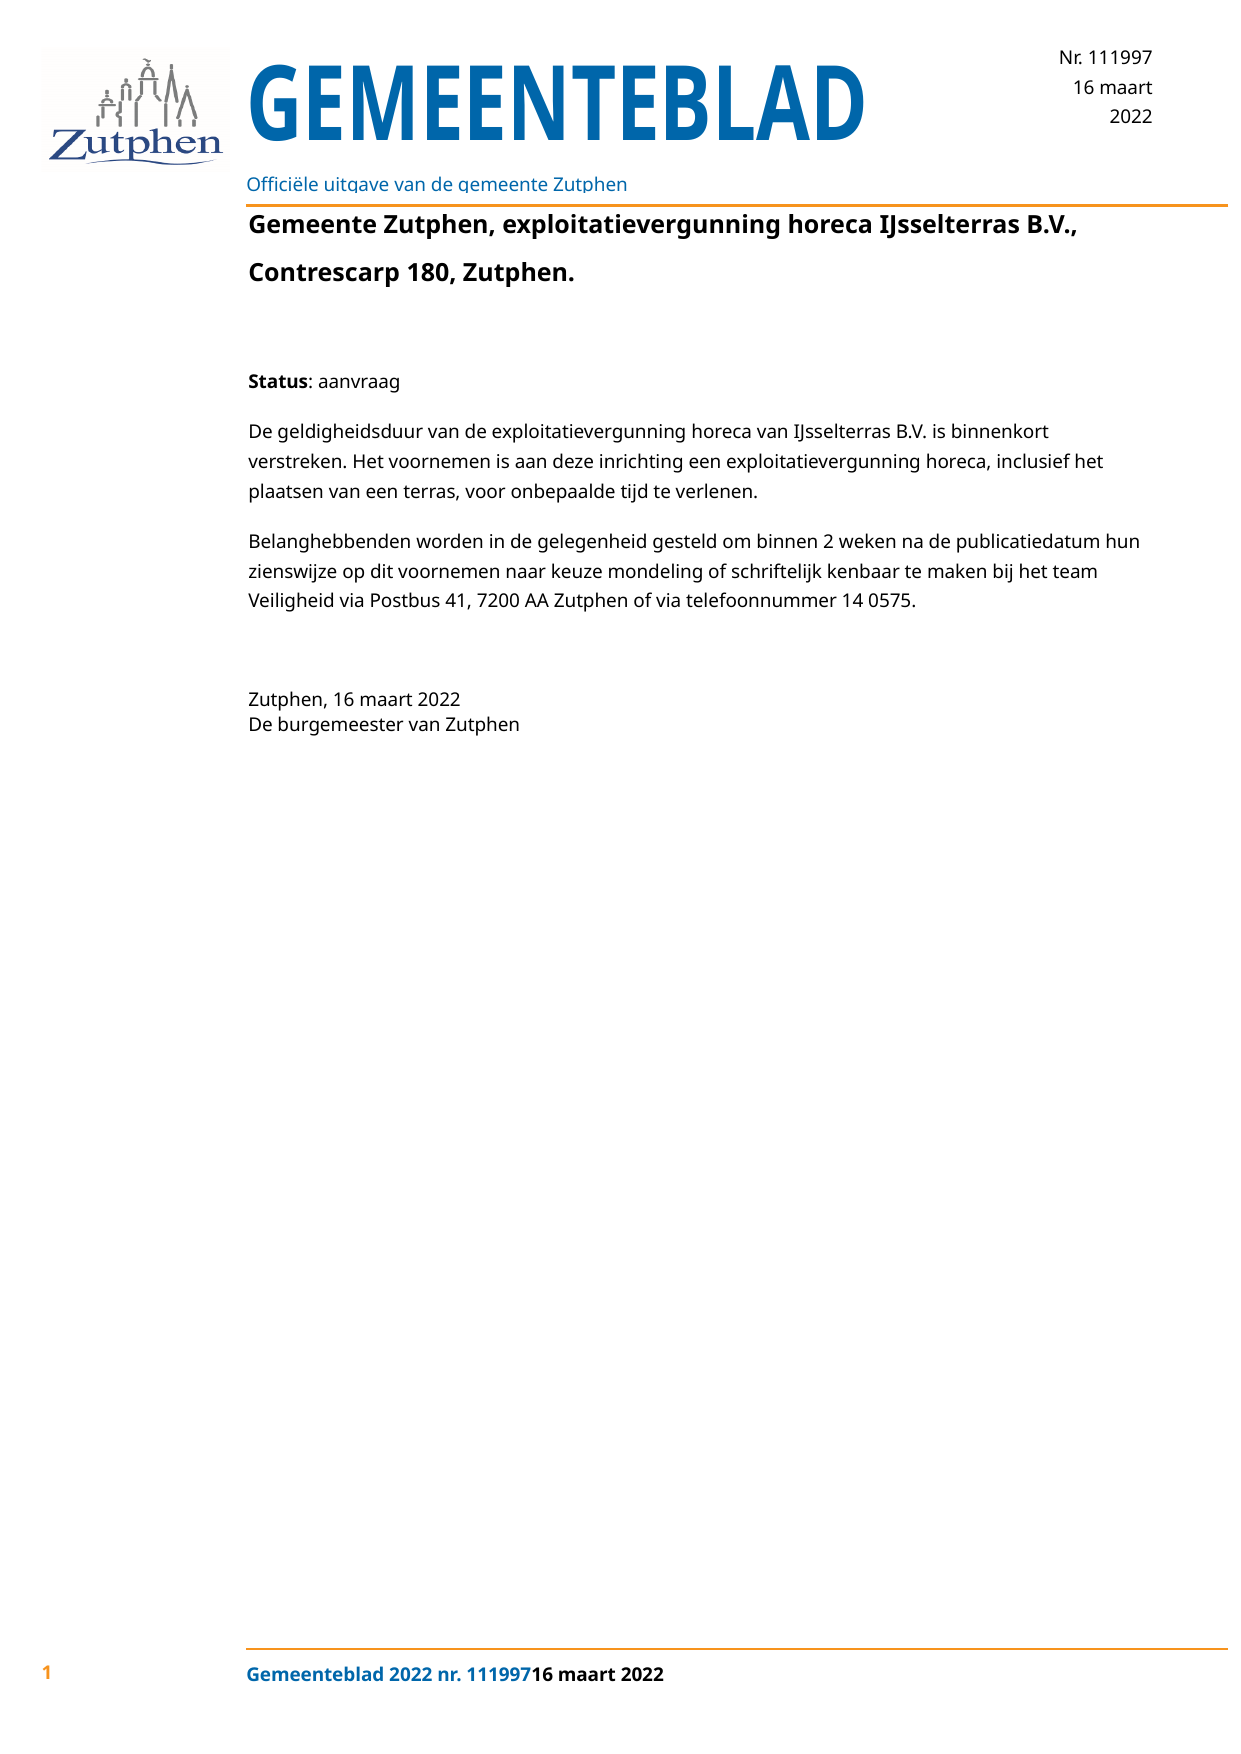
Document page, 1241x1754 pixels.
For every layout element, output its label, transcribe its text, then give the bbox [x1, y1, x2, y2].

picture [41, 47, 231, 172]
text Zutphen, 16 maart 2022 [248, 686, 1152, 711]
text De burgemeester van Zutphen [248, 711, 1152, 737]
text De geldigheidsduur van de exploitatievergunning horeca van IJsselterras B.V. is binnenkort verstreken. Het voornemen is aan deze inrichting een exploitatievergunning horeca, inclusief het plaatsen van een terras, voor onbepaalde tijd te verlenen. [248, 419, 1152, 504]
text Belanghebbenden worden in de gelegenheid gesteld om binnen 2 weken na de publicatiedatum hun zienswijze op dit voornemen naar keuze mondeling of schriftelijk kenbaar te maken bij het team Veiligheid via Postbus 41, 7200 AA Zutphen of via telefoonnummer 14 0575. [248, 528, 1152, 613]
text Gemeente Zutphen, exploitatievergunning horeca IJsselterras B.V., Contrescarp 180, Zutphen. [248, 207, 1152, 288]
text Status: aanvraag [248, 368, 1152, 394]
